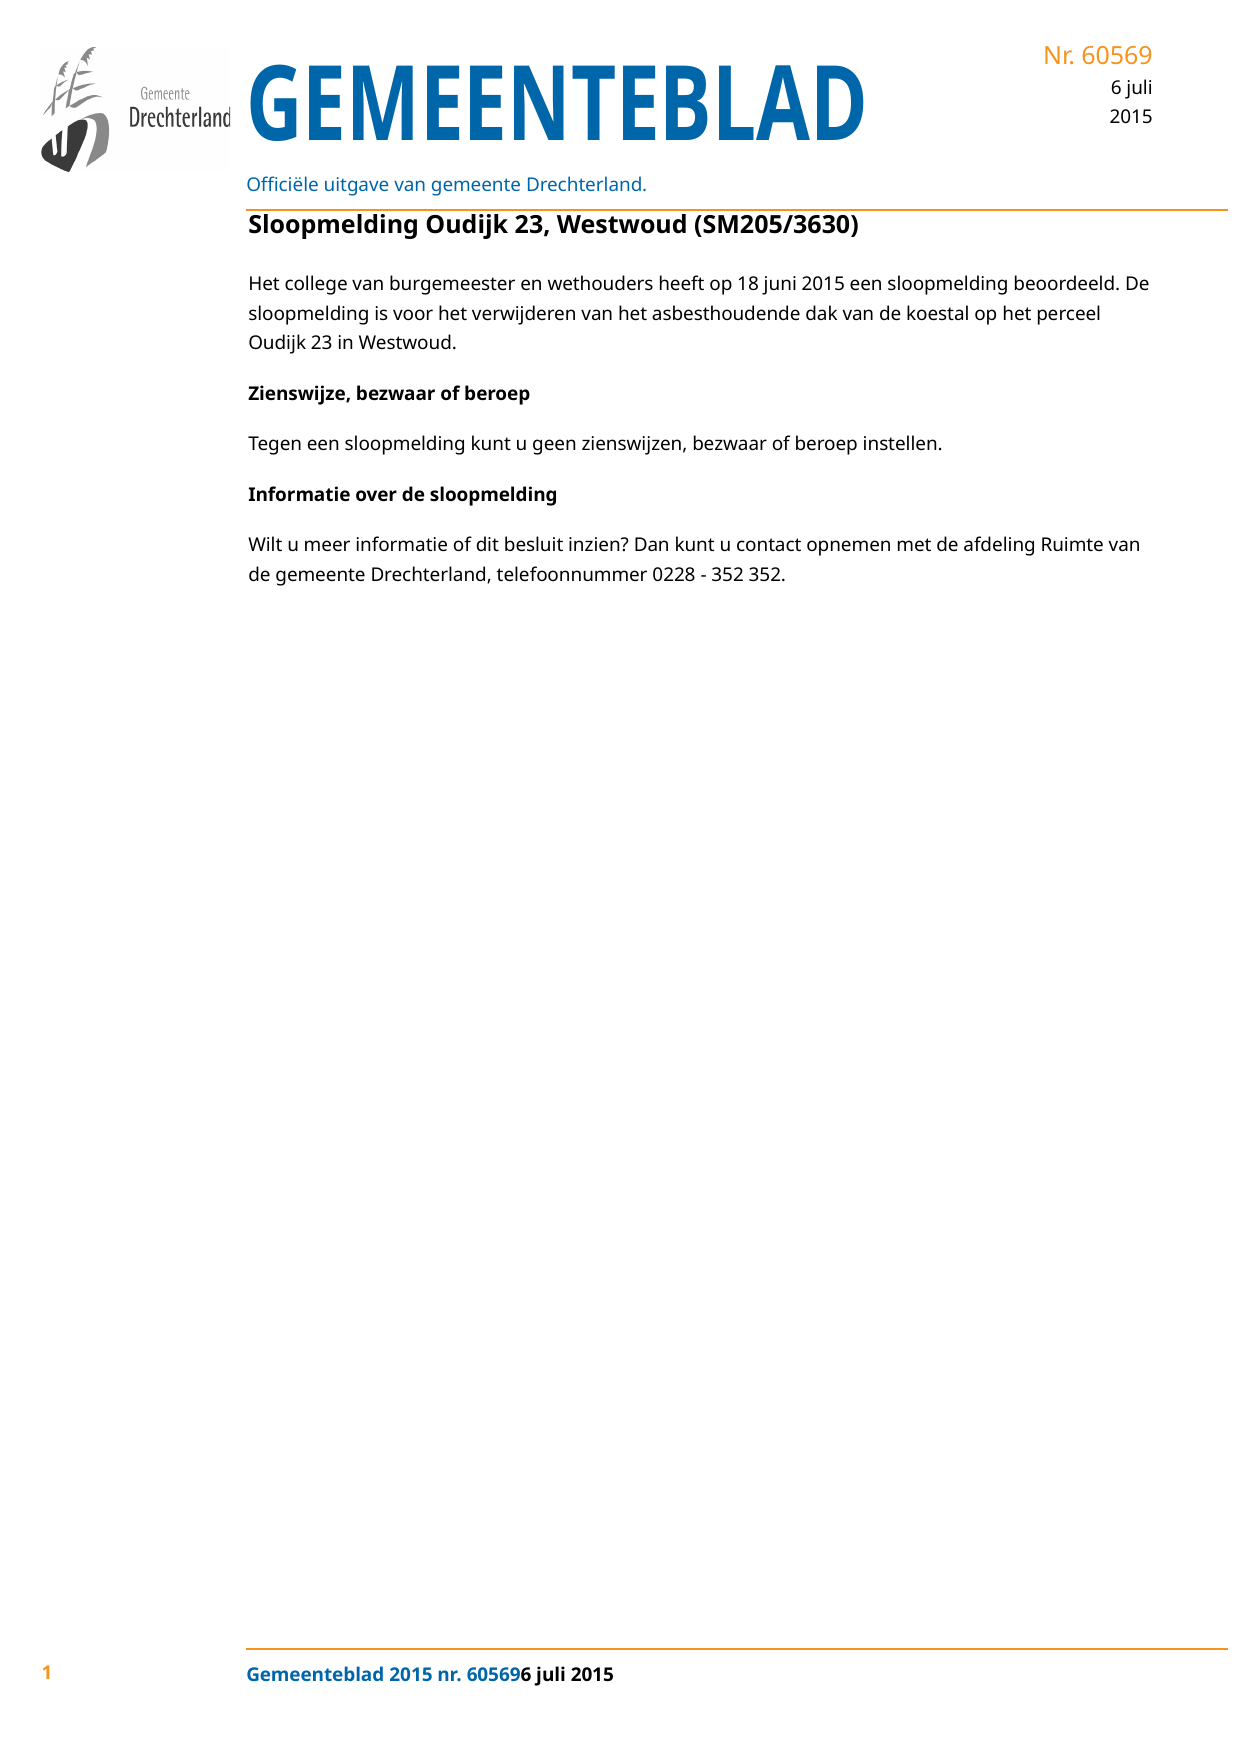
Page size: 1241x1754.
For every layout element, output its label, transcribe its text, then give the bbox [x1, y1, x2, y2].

text Tegen een sloopmelding kunt u geen zienswijzen, bezwaar of beroep instellen. [248, 430, 1152, 456]
text Sloopmelding Oudijk 23, Westwoud (SM205/3630) [248, 211, 1152, 241]
text Het college van burgemeester en wethouders heeft op 18 juni 2015 een sloopmelding beoordeeld. De sloopmelding is voor het verwijderen van het asbesthoudende dak van de koestal op het perceel Oudijk 23 in Westwoud. [248, 270, 1152, 355]
text Informatie over de sloopmelding [248, 481, 1152, 506]
picture [41, 47, 231, 172]
text Zienswijze, bezwaar of beroep [248, 380, 1152, 406]
text Wilt u meer informatie of dit besluit inzien? Dan kunt u contact opnemen met de afdeling Ruimte van de gemeente Drechterland, telefoonnummer 0228 - 352 352. [248, 531, 1152, 586]
